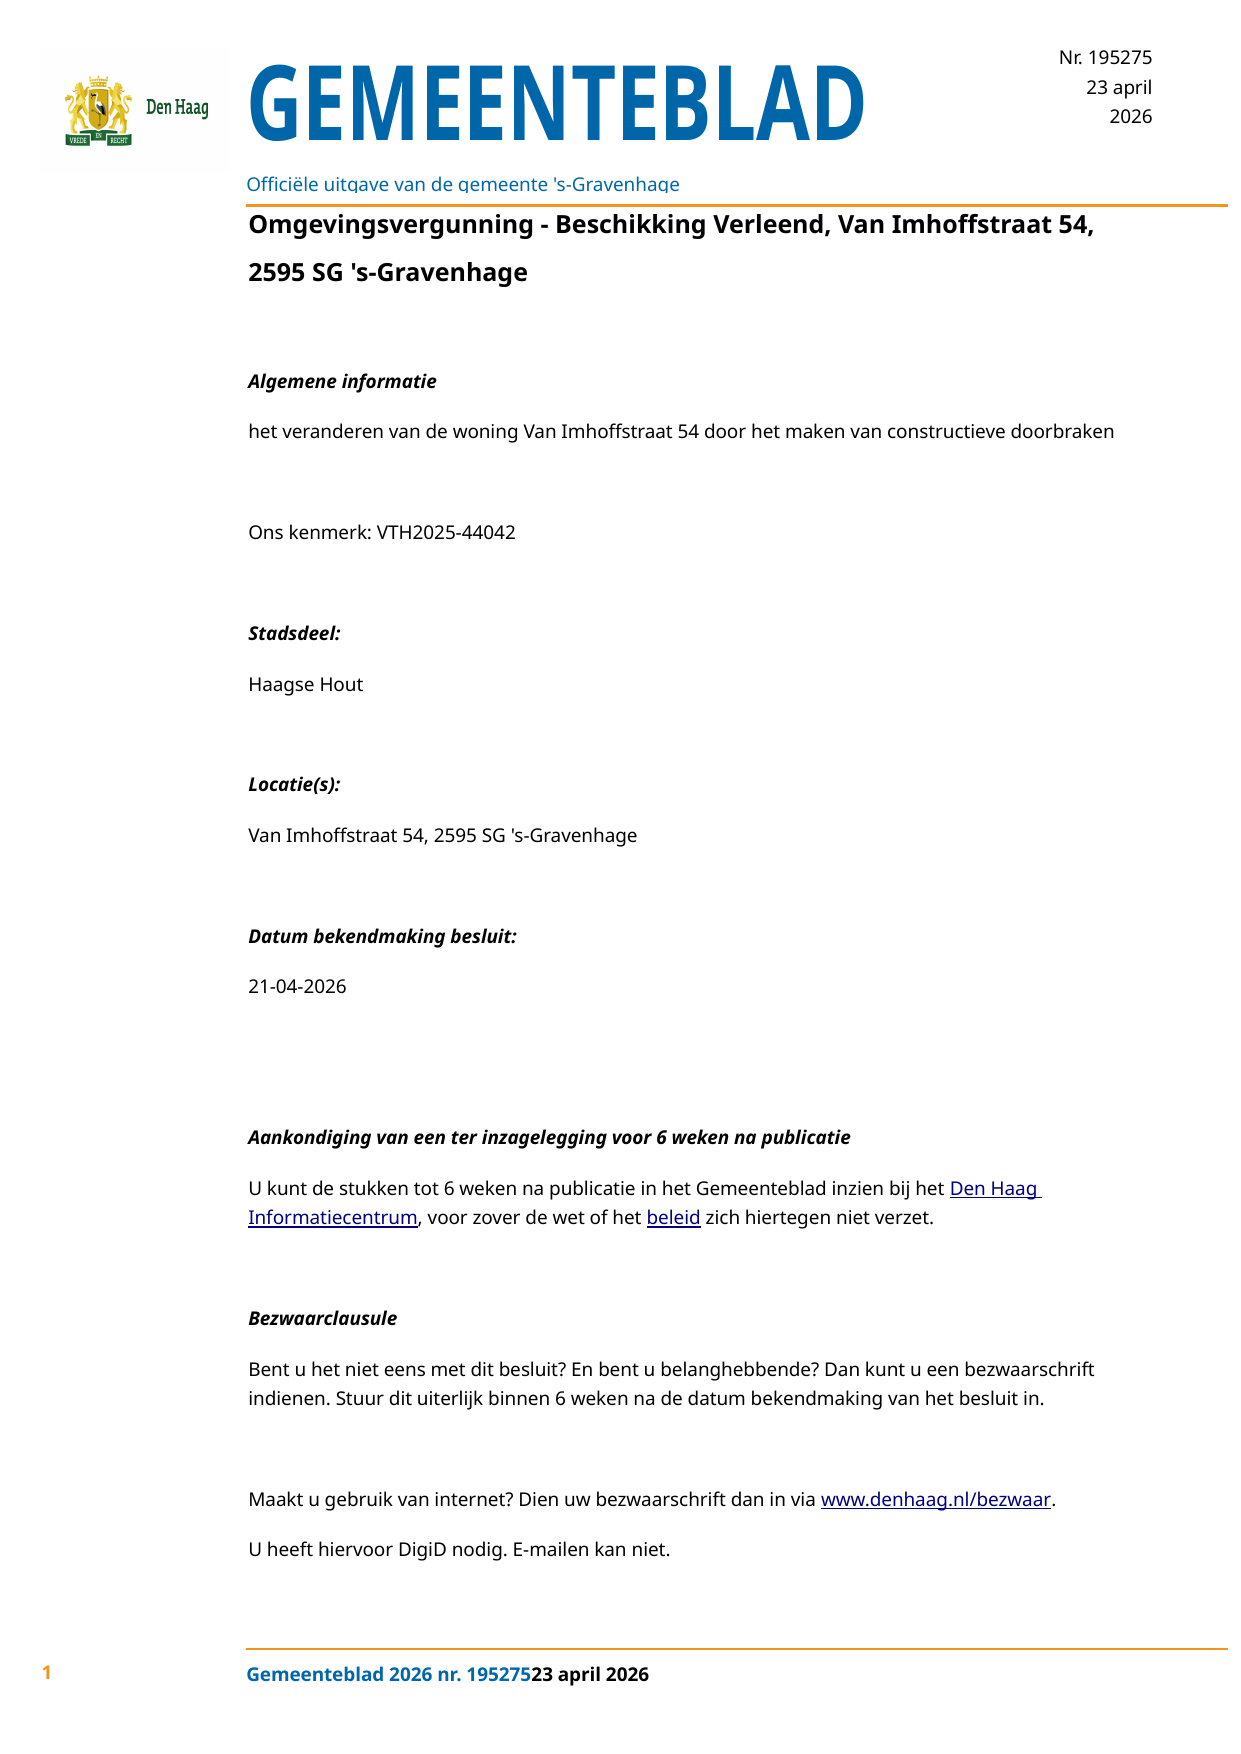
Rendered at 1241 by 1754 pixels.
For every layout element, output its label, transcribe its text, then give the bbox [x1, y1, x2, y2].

text Stadsdeel: [248, 620, 1152, 646]
text U kunt de stukken tot 6 weken na publicatie in het Gemeenteblad inzien bij het Den Haag Informatiecentrum, voor zover de wet of het beleid zich hiertegen niet verzet. [248, 1175, 1152, 1230]
text Datum bekendmaking besluit: [248, 923, 1152, 949]
text Ons kenmerk: VTH2025-44042 [248, 519, 1152, 545]
text Aankondiging van een ter inzagelegging voor 6 weken na publicatie [248, 1124, 1152, 1150]
picture [41, 47, 231, 172]
text 21-04-2026 [248, 973, 1152, 999]
text Omgevingsvergunning - Beschikking Verleend, Van Imhoffstraat 54, 2595 SG 's-Gravenhage [248, 207, 1152, 288]
text Algemene informatie [248, 368, 1152, 394]
text Maakt u gebruik van internet? Dien uw bezwaarschrift dan in via www.denhaag.nl/bezwaar. [248, 1486, 1152, 1512]
text Locatie(s): [248, 772, 1152, 797]
text U heeft hiervoor DigiD nodig. E-mailen kan niet. [248, 1537, 1152, 1562]
text Haagse Hout [248, 671, 1152, 697]
text Van Imhoffstraat 54, 2595 SG 's-Gravenhage [248, 822, 1152, 848]
text het veranderen van de woning Van Imhoffstraat 54 door het maken van constructieve doorbraken [248, 419, 1152, 444]
text Bent u het niet eens met dit besluit? En bent u belanghebbende? Dan kunt u een bezwaarschrift indienen. Stuur dit uiterlijk binnen 6 weken na de datum bekendmaking van het besluit in. [248, 1356, 1152, 1411]
text Bezwaarclausule [248, 1305, 1152, 1331]
